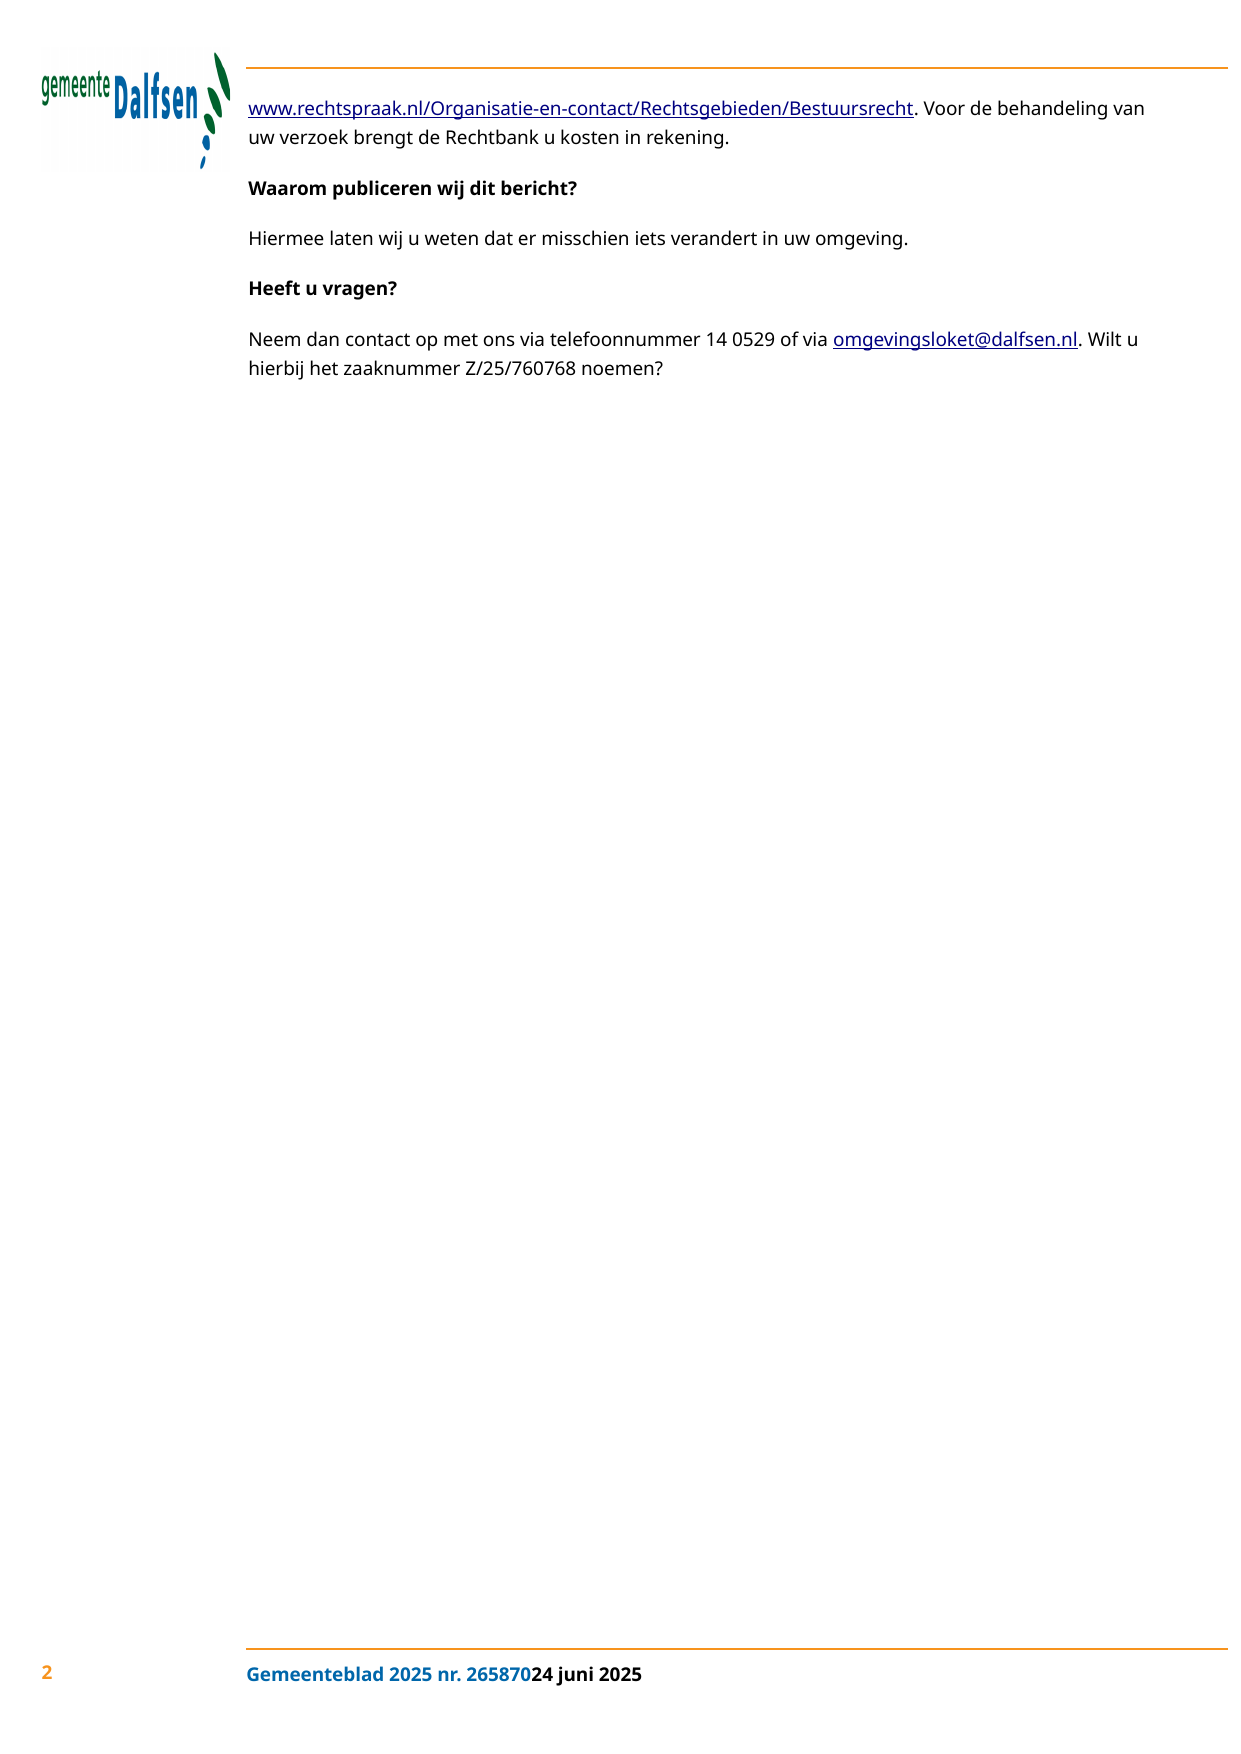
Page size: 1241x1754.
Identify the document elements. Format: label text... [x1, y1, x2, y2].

text Heeft u vragen? [248, 276, 1152, 301]
text www.rechtspraak.nl/Organisatie-en-contact/Rechtsgebieden/Bestuursrecht. Voor de behandeling van uw verzoek brengt de Rechtbank u kosten in rekening. [248, 95, 1152, 150]
picture [41, 47, 231, 172]
text Hiermee laten wij u weten dat er misschien iets verandert in uw omgeving. [248, 225, 1152, 251]
text Waarom publiceren wij dit bericht? [248, 175, 1152, 201]
text Neem dan contact op met ons via telefoonnummer 14 0529 of via omgevingsloket@dalfsen.nl. Wilt u hierbij het zaaknummer Z/25/760768 noemen? [248, 326, 1152, 381]
